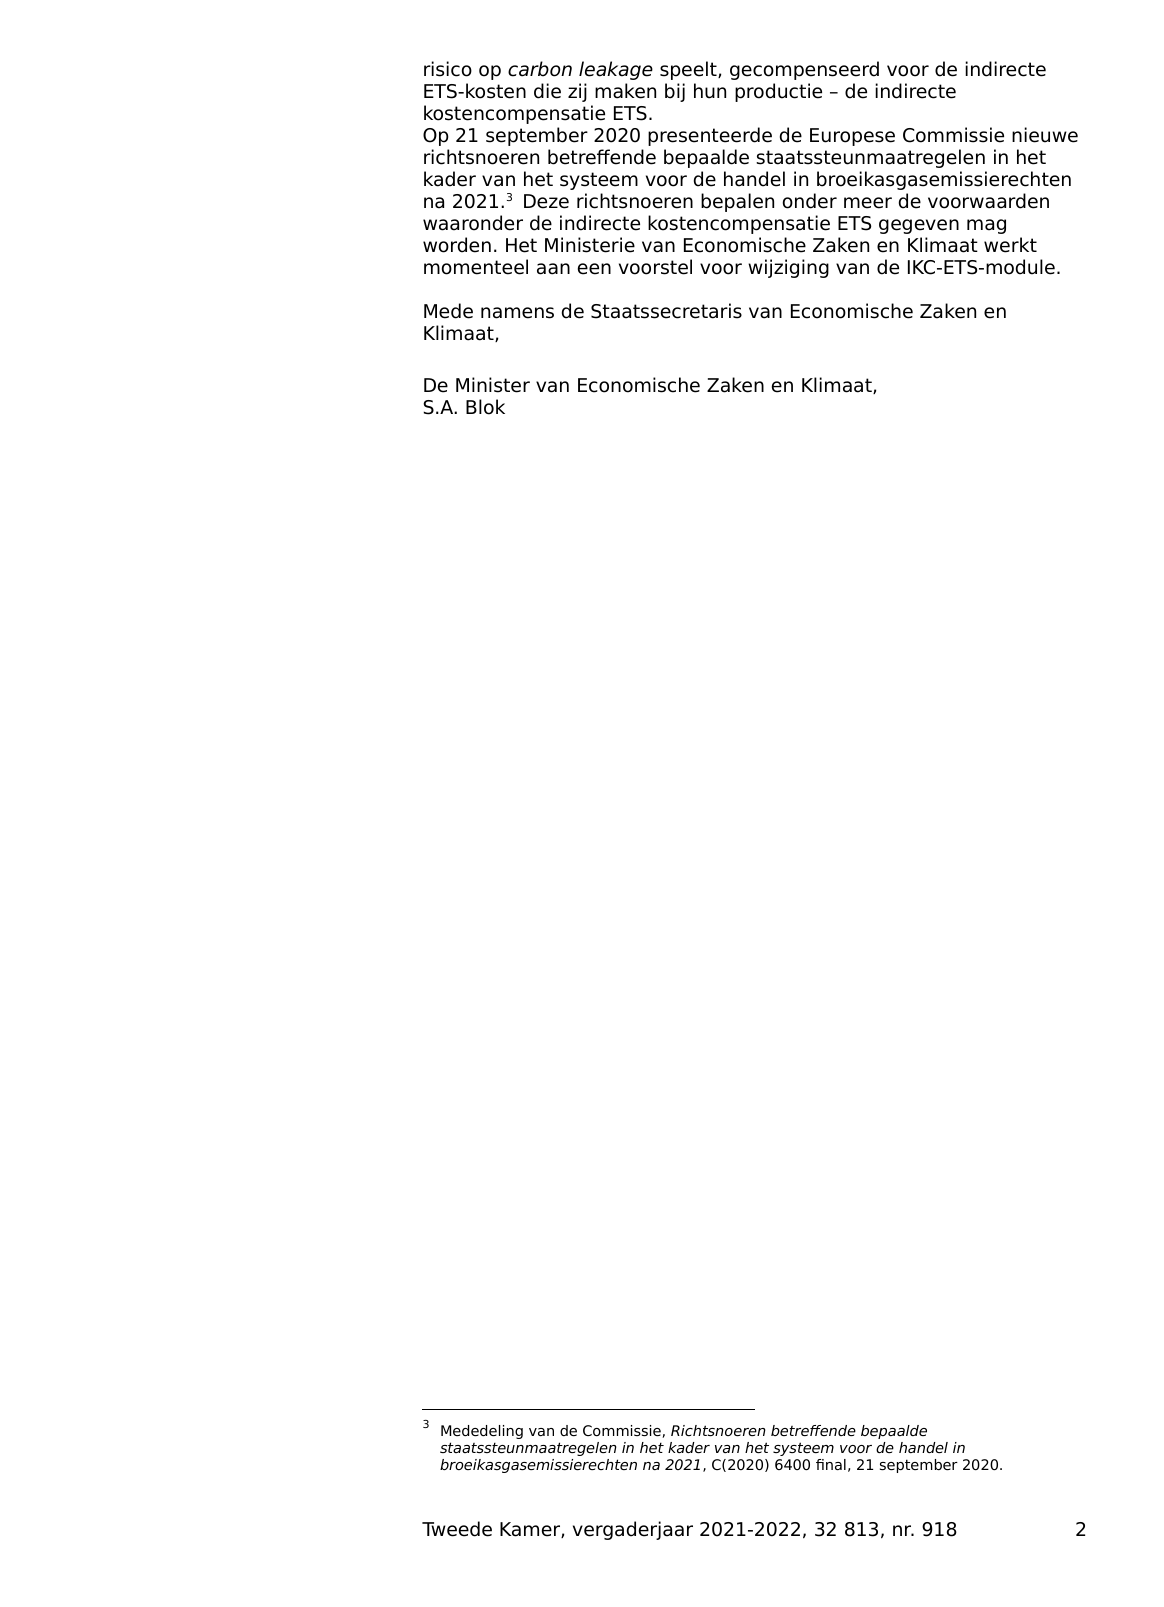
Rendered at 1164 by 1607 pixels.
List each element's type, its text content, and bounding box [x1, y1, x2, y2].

text Mede namens de Staatssecretaris van Economische Zaken en Klimaat, [422, 301, 1087, 345]
text risico op carbon leakage speelt, gecompenseerd voor de indirecte ETS-kosten die zij maken bij hun productie – de indirecte kostencompensatie ETS. [422, 59, 1087, 125]
text Op 21 september 2020 presenteerde de Europese Commissie nieuwe richtsnoeren betreffende bepaalde staatssteunmaatregelen in het kader van het systeem voor de handel in broeikasgasemissierechten na 2021. Deze richtsnoeren bepalen onder meer de voorwaarden waaronder de indirecte kostencompensatie ETS gegeven mag worden. Het Ministerie van Economische Zaken en Klimaat werkt momenteel aan een voorstel voor wijziging van de IKC-ETS-module. [422, 125, 1087, 279]
text De Minister van Economische Zaken en Klimaat, S.A. Blok [422, 375, 1087, 419]
text Mededeling van de Commissie, Richtsnoeren betreffende bepaalde staatssteunmaatregelen in het kader van het systeem voor de handel in broeikasgasemissierechten na 2021, C(2020) 6400 final, 21 september 2020. [422, 1418, 1087, 1474]
